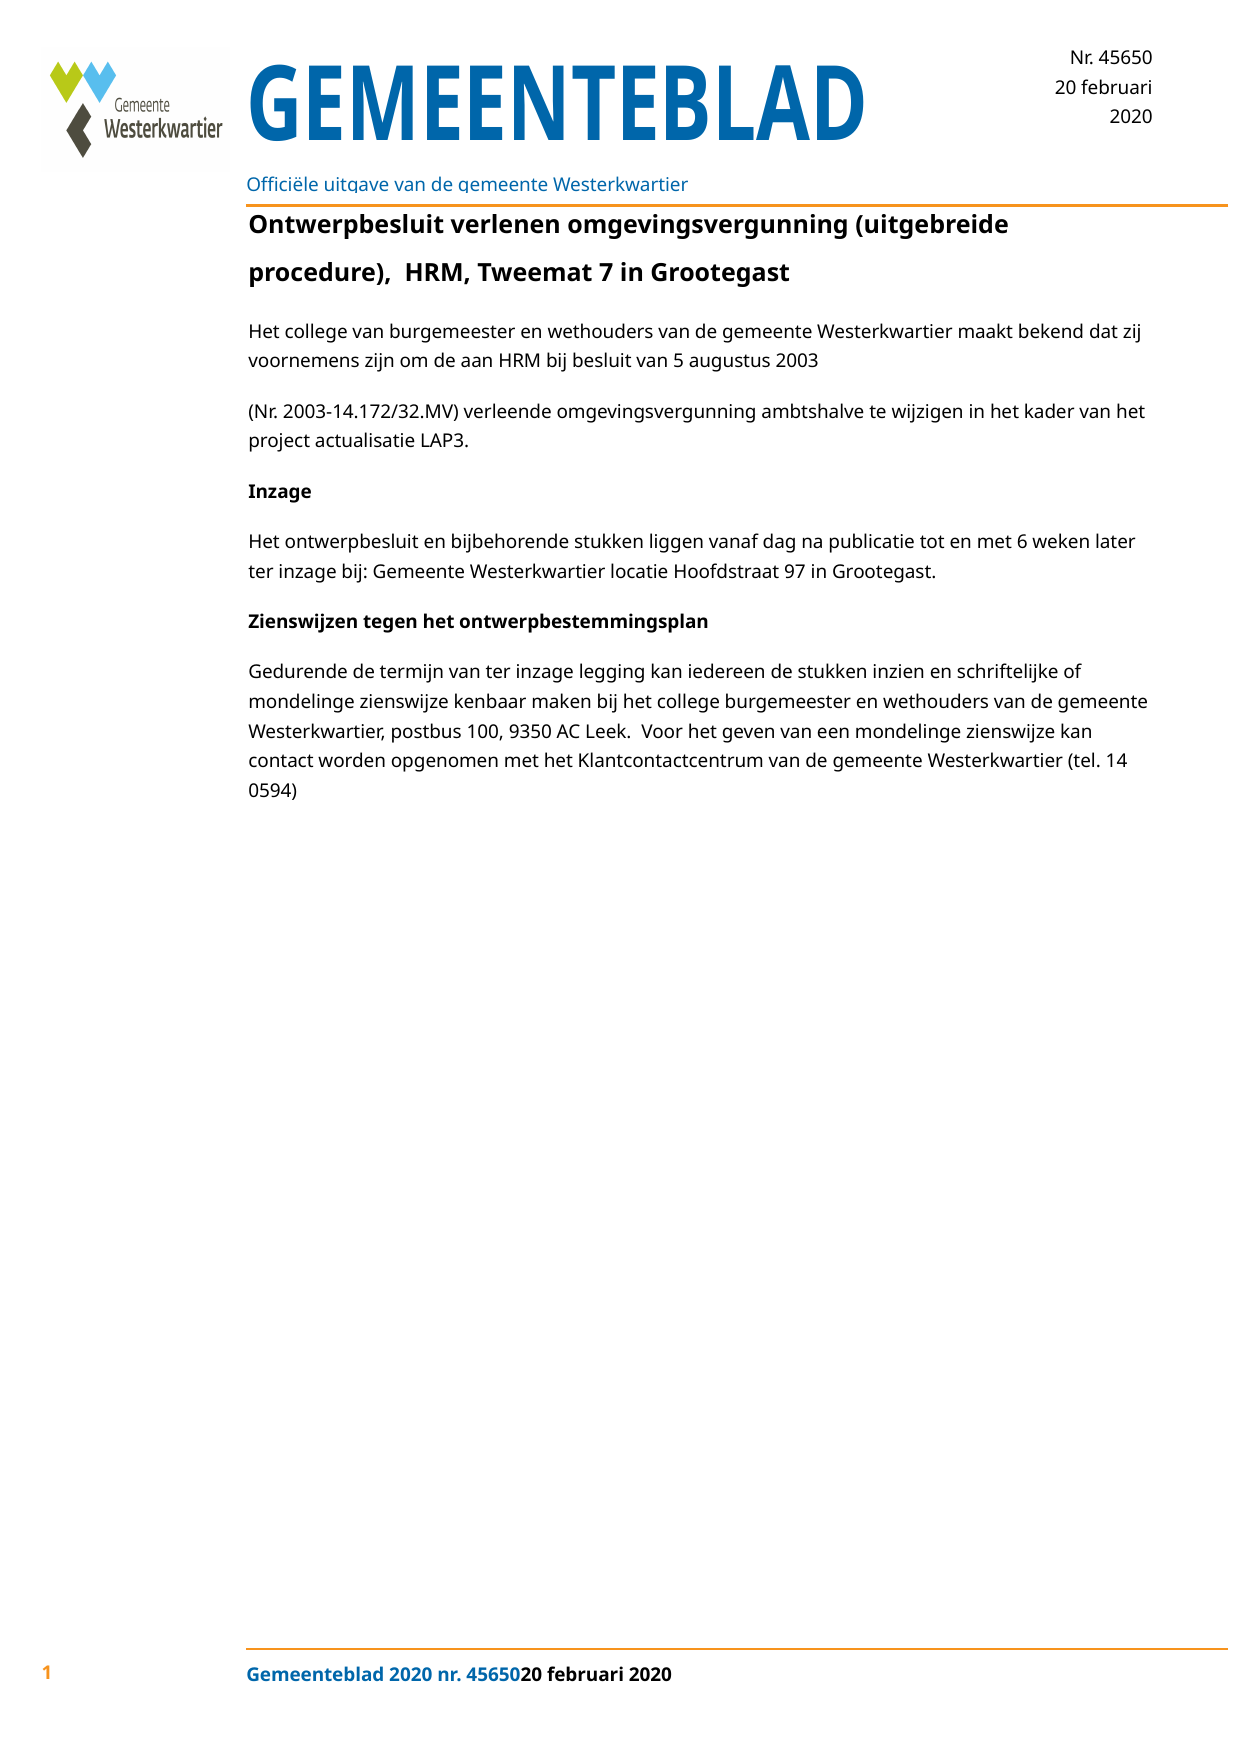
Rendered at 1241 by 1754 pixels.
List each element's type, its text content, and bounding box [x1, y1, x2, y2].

text Het college van burgemeester en wethouders van de gemeente Westerkwartier maakt bekend dat zij voornemens zijn om de aan HRM bij besluit van 5 augustus 2003 [248, 318, 1152, 373]
text (Nr. 2003-14.172/32.MV) verleende omgevingsvergunning ambtshalve te wijzigen in het kader van het project actualisatie LAP3. [248, 398, 1152, 453]
picture [41, 47, 231, 172]
text Inzage [248, 478, 1152, 504]
text Gedurende de termijn van ter inzage legging kan iedereen de stukken inzien en schriftelijke of mondelinge zienswijze kenbaar maken bij het college burgemeester en wethouders van de gemeente Westerkwartier, postbus 100, 9350 AC Leek. Voor het geven van een mondelinge zienswijze kan contact worden opgenomen met het Klantcontactcentrum van de gemeente Westerkwartier (tel. 14 0594) [248, 659, 1152, 803]
text Ontwerpbesluit verlenen omgevingsvergunning (uitgebreide procedure), HRM, Tweemat 7 in Grootegast [248, 207, 1152, 288]
text Zienswijzen tegen het ontwerpbestemmingsplan [248, 608, 1152, 634]
text Het ontwerpbesluit en bijbehorende stukken liggen vanaf dag na publicatie tot en met 6 weken later ter inzage bij: Gemeente Westerkwartier locatie Hoofdstraat 97 in Grootegast. [248, 528, 1152, 584]
